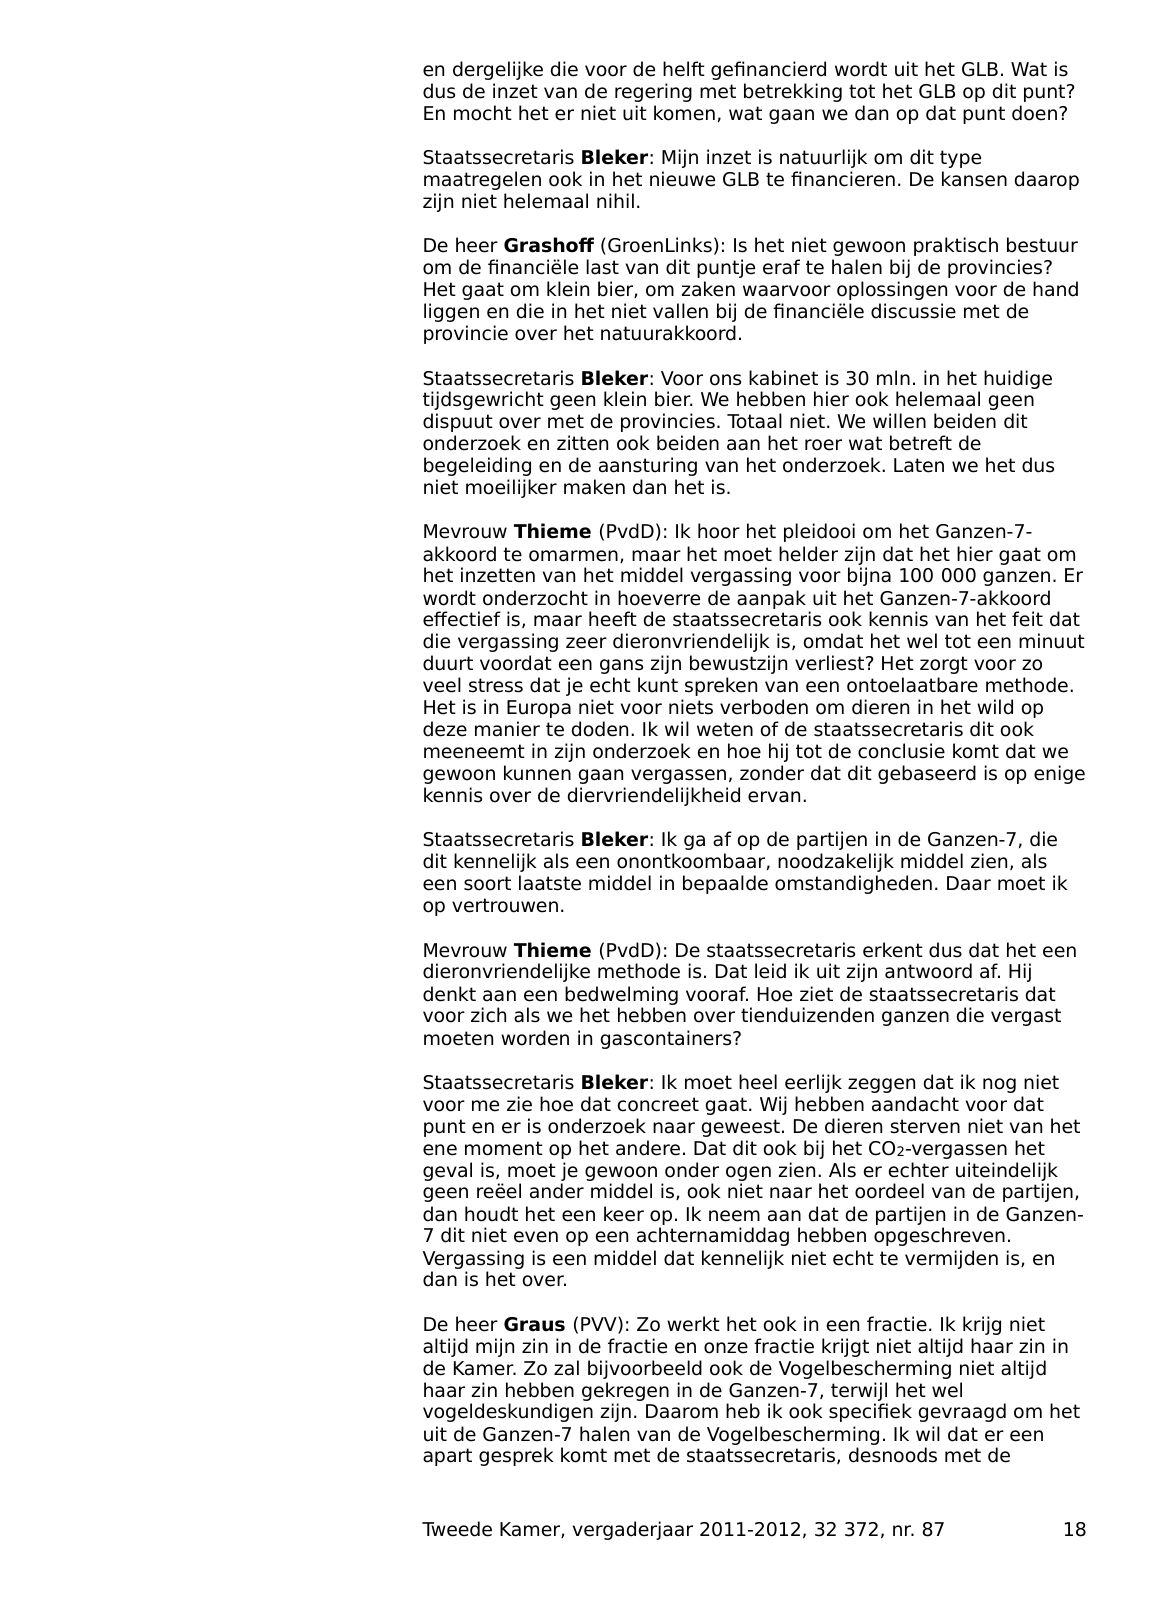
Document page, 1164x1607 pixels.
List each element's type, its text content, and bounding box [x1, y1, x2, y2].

text Staatssecretaris Bleker: Voor ons kabinet is 30 mln. in het huidige tijdsgewricht geen klein bier. We hebben hier ook helemaal geen dispuut over met de provincies. Totaal niet. We willen beiden dit onderzoek en zitten ook beiden aan het roer wat betreft de begeleiding en de aansturing van het onderzoek. Laten we het dus niet moeilijker maken dan het is. [422, 367, 1087, 499]
text en dergelijke die voor de helft gefinancierd wordt uit het GLB. Wat is dus de inzet van de regering met betrekking tot het GLB op dit punt? En mocht het er niet uit komen, wat gaan we dan op dat punt doen? [422, 59, 1087, 125]
text Staatssecretaris Bleker: Mijn inzet is natuurlijk om dit type maatregelen ook in het nieuwe GLB te financieren. De kansen daarop zijn niet helemaal nihil. [422, 147, 1087, 213]
text Mevrouw Thieme (PvdD): De staatssecretaris erkent dus dat het een dieronvriendelijke methode is. Dat leid ik uit zijn antwoord af. Hij denkt aan een bedwelming vooraf. Hoe ziet de staatssecretaris dat voor zich als we het hebben over tienduizenden ganzen die vergast moeten worden in gascontainers? [422, 939, 1087, 1049]
text De heer Grashoff (GroenLinks): Is het niet gewoon praktisch bestuur om de financiële last van dit puntje eraf te halen bij de provincies? Het gaat om klein bier, om zaken waarvoor oplossingen voor de hand liggen en die in het niet vallen bij de financiële discussie met de provincie over het natuurakkoord. [422, 235, 1087, 345]
text Staatssecretaris Bleker: Ik ga af op de partijen in de Ganzen-7, die dit kennelijk als een onontkoombaar, noodzakelijk middel zien, als een soort laatste middel in bepaalde omstandigheden. Daar moet ik op vertrouwen. [422, 829, 1087, 917]
text De heer Graus (PVV): Zo werkt het ook in een fractie. Ik krijg niet altijd mijn zin in de fractie en onze fractie krijgt niet altijd haar zin in de Kamer. Zo zal bijvoorbeeld ook de Vogelbescherming niet altijd haar zin hebben gekregen in de Ganzen-7, terwijl het wel vogeldeskundigen zijn. Daarom heb ik ook specifiek gevraagd om het uit de Ganzen-7 halen van de Vogelbescherming. Ik wil dat er een apart gesprek komt met de staatssecretaris, desnoods met de [422, 1313, 1087, 1467]
text Mevrouw Thieme (PvdD): Ik hoor het pleidooi om het Ganzen-7-akkoord te omarmen, maar het moet helder zijn dat het hier gaat om het inzetten van het middel vergassing voor bijna 100 000 ganzen. Er wordt onderzocht in hoeverre de aanpak uit het Ganzen-7-akkoord effectief is, maar heeft de staatssecretaris ook kennis van het feit dat die vergassing zeer dieronvriendelijk is, omdat het wel tot een minuut duurt voordat een gans zijn bewustzijn verliest? Het zorgt voor zo veel stress dat je echt kunt spreken van een ontoelaatbare methode. Het is in Europa niet voor niets verboden om dieren in het wild op deze manier te doden. Ik wil weten of de staatssecretaris dit ook meeneemt in zijn onderzoek en hoe hij tot de conclusie komt dat we gewoon kunnen gaan vergassen, zonder dat dit gebaseerd is op enige kennis over de diervriendelijkheid ervan. [422, 521, 1087, 807]
text Staatssecretaris Bleker: Ik moet heel eerlijk zeggen dat ik nog niet voor me zie hoe dat concreet gaat. Wij hebben aandacht voor dat punt en er is onderzoek naar geweest. De dieren sterven niet van het ene moment op het andere. Dat dit ook bij het CO2-vergassen het geval is, moet je gewoon onder ogen zien. Als er echter uiteindelijk geen reëel ander middel is, ook niet naar het oordeel van de partijen, dan houdt het een keer op. Ik neem aan dat de partijen in de Ganzen-7 dit niet even op een achternamiddag hebben opgeschreven. Vergassing is een middel dat kennelijk niet echt te vermijden is, en dan is het over. [422, 1072, 1087, 1291]
